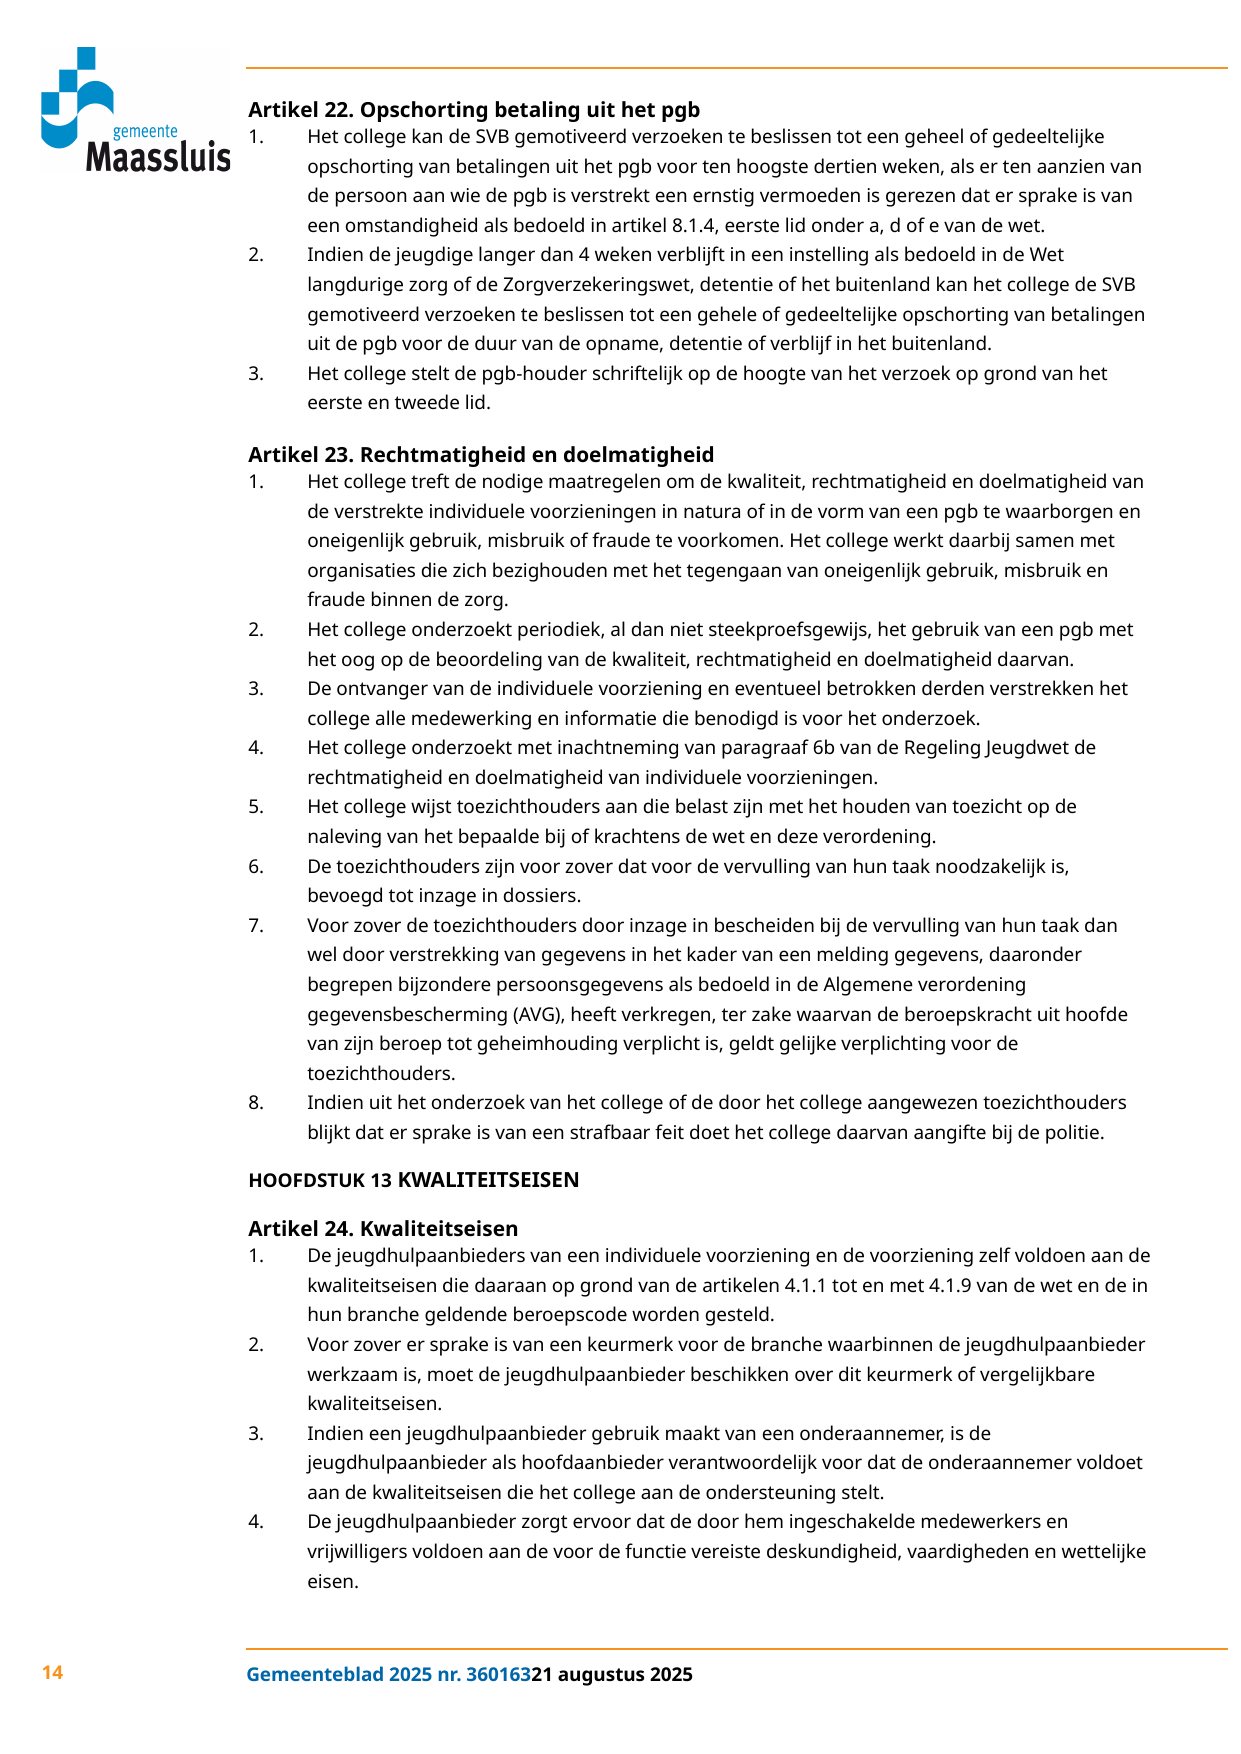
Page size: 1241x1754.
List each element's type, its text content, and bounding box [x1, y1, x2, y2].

list Voor zover de toezichthouders door inzage in bescheiden bij de vervulling van hun taak dan wel door verstrekking van gegevens in het kader van een melding gegevens, daaronder begrepen bijzondere persoonsgegevens als bedoeld in de Algemene verordening gegevensbescherming (AVG), heeft verkregen, ter zake waarvan de beroepskracht uit hoofde van zijn beroep tot geheimhouding verplicht is, geldt gelijke verplichting voor de toezichthouders. [248, 912, 1152, 1086]
list Het college stelt de pgb-houder schriftelijk op de hoogte van het verzoek op grond van het eerste en tweede lid. [248, 360, 1152, 415]
list Het college onderzoekt periodiek, al dan niet steekproefsgewijs, het gebruik van een pgb met het oog op de beoordeling van de kwaliteit, rechtmatigheid en doelmatigheid daarvan. [248, 616, 1152, 672]
list Het college onderzoekt met inachtneming van paragraaf 6b van de Regeling Jeugdwet de rechtmatigheid en doelmatigheid van individuele voorzieningen. [248, 734, 1152, 790]
list De jeugdhulpaanbieder zorgt ervoor dat de door hem ingeschakelde medewerkers en vrijwilligers voldoen aan de voor de functie vereiste deskundigheid, vaardigheden en wettelijke eisen. [248, 1509, 1152, 1594]
list De jeugdhulpaanbieders van een individuele voorziening en de voorziening zelf voldoen aan de kwaliteitseisen die daaraan op grond van de artikelen 4.1.1 tot en met 4.1.9 van de wet en de in hun branche geldende beroepscode worden gesteld. [248, 1242, 1152, 1327]
text Artikel 24. Kwaliteitseisen [248, 1214, 1152, 1242]
text HOOFDSTUK 13 KWALITEITSEISEN [248, 1165, 1152, 1193]
text Artikel 23. Rechtmatigheid en doelmatigheid [248, 440, 1152, 468]
list Het college wijst toezichthouders aan die belast zijn met het houden van toezicht op de naleving van het bepaalde bij of krachtens de wet en deze verordening. [248, 794, 1152, 849]
picture [41, 47, 231, 172]
list Het college treft de nodige maatregelen om de kwaliteit, rechtmatigheid en doelmatigheid van de verstrekte individuele voorzieningen in natura of in de vorm van een pgb te waarborgen en oneigenlijk gebruik, misbruik of fraude te voorkomen. Het college werkt daarbij samen met organisaties die zich bezighouden met het tegengaan van oneigenlijk gebruik, misbruik en fraude binnen de zorg. [248, 468, 1152, 612]
list Het college kan de SVB gemotiveerd verzoeken te beslissen tot een geheel of gedeeltelijke opschorting van betalingen uit het pgb voor ten hoogste dertien weken, als er ten aanzien van de persoon aan wie de pgb is verstrekt een ernstig vermoeden is gerezen dat er sprake is van een omstandigheid als bedoeld in artikel 8.1.4, eerste lid onder a, d of e van de wet. [248, 123, 1152, 238]
list De toezichthouders zijn voor zover dat voor de vervulling van hun taak noodzakelijk is, bevoegd tot inzage in dossiers. [248, 853, 1152, 908]
text Artikel 22. Opschorting betaling uit het pgb [248, 95, 1152, 123]
list Indien uit het onderzoek van het college of de door het college aangewezen toezichthouders blijkt dat er sprake is van een strafbaar feit doet het college daarvan aangifte bij de politie. [248, 1089, 1152, 1145]
list Indien de jeugdige langer dan 4 weken verblijft in een instelling als bedoeld in de Wet langdurige zorg of de Zorgverzekeringswet, detentie of het buitenland kan het college de SVB gemotiveerd verzoeken te beslissen tot een gehele of gedeeltelijke opschorting van betalingen uit de pgb voor de duur van de opname, detentie of verblijf in het buitenland. [248, 242, 1152, 356]
picture [41, 47, 77, 92]
list Indien een jeugdhulpaanbieder gebruik maakt van een onderaannemer, is de jeugdhulpaanbieder als hoofdaanbieder verantwoordelijk voor dat de onderaannemer voldoet aan de kwaliteitseisen die het college aan de ondersteuning stelt. [248, 1420, 1152, 1505]
list De ontvanger van de individuele voorziening en eventueel betrokken derden verstrekken het college alle medewerking en informatie die benodigd is voor het onderzoek. [248, 675, 1152, 731]
list Voor zover er sprake is van een keurmerk voor de branche waarbinnen de jeugdhulpaanbieder werkzaam is, moet de jeugdhulpaanbieder beschikken over dit keurmerk of vergelijkbare kwaliteitseisen. [248, 1331, 1152, 1416]
